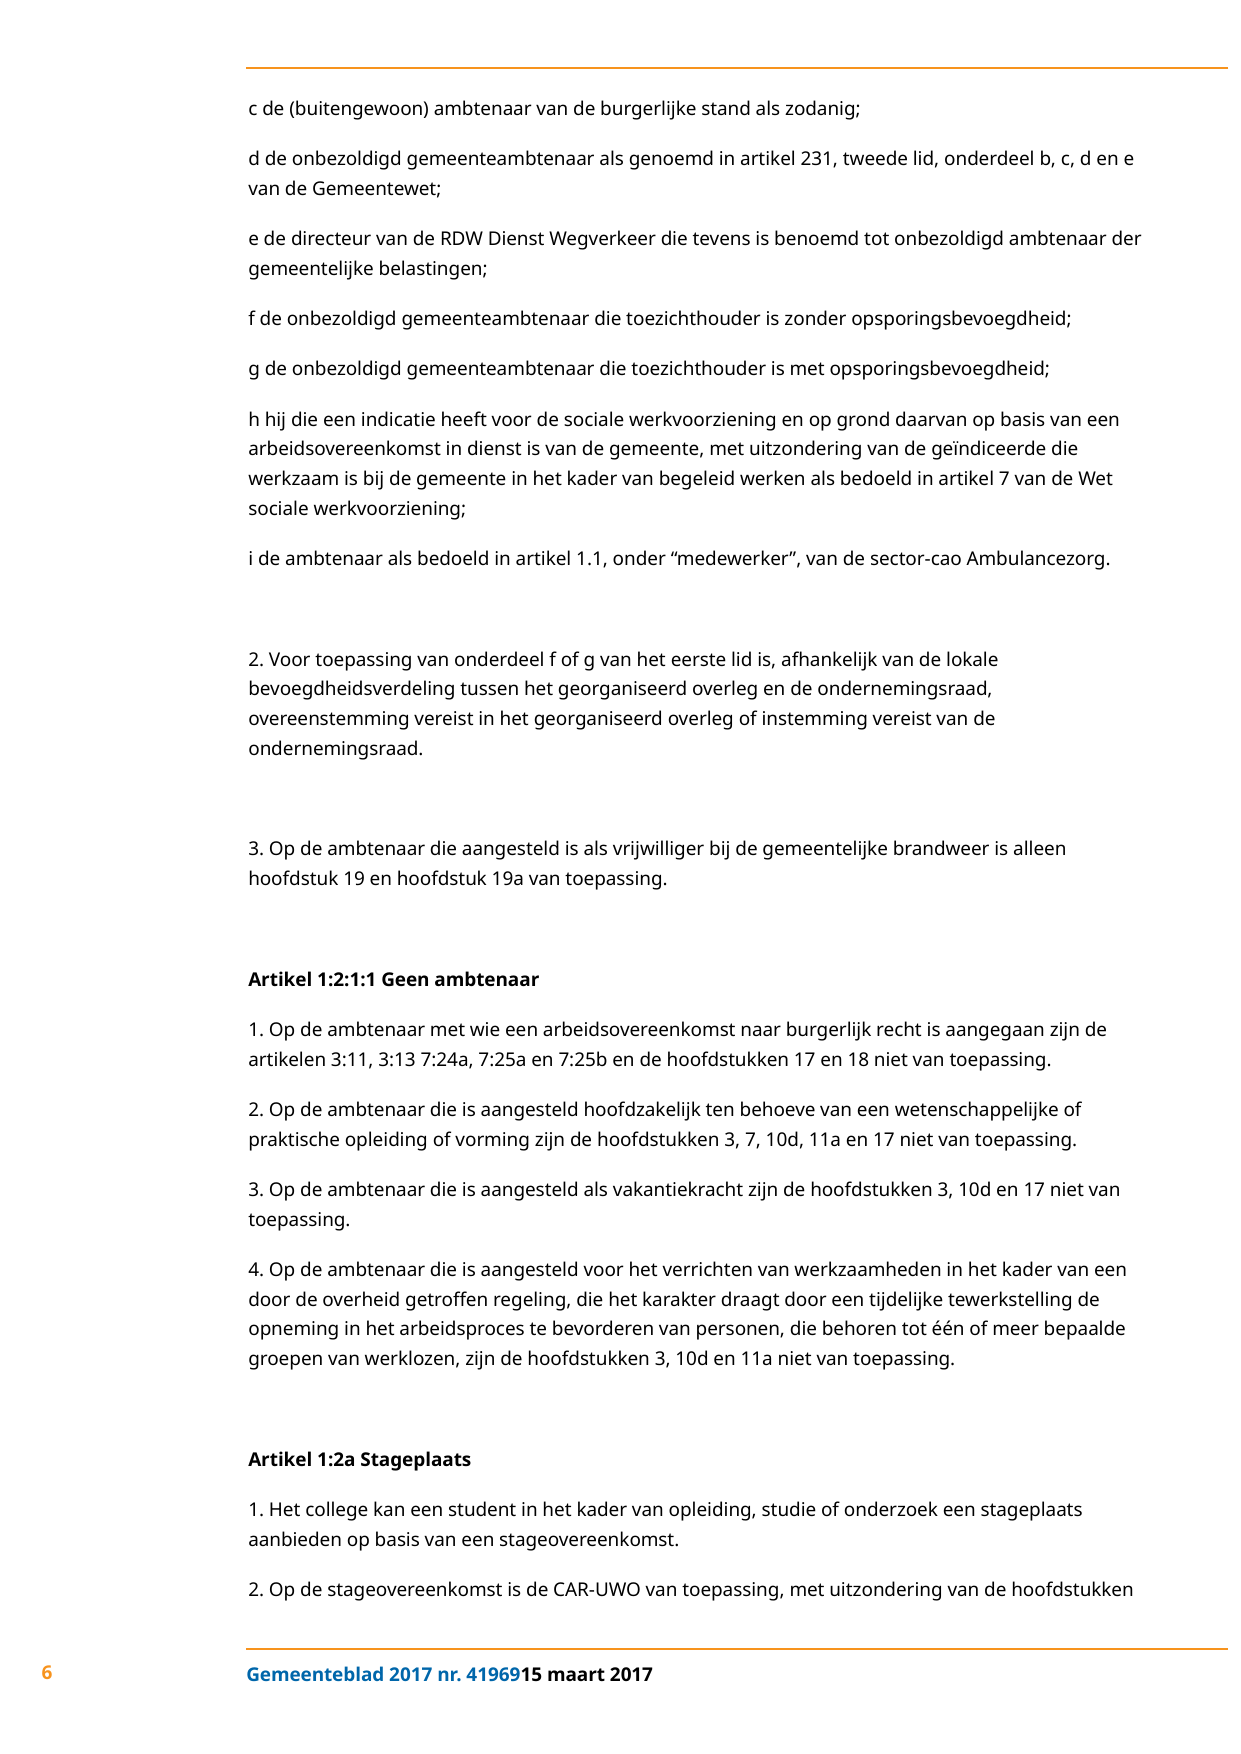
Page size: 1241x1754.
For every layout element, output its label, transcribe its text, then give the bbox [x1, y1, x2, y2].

text Artikel 1:2:1:1 Geen ambtenaar [248, 966, 1152, 992]
text 1. Op de ambtenaar met wie een arbeidsovereenkomst naar burgerlijk recht is aangegaan zijn de artikelen 3:11, 3:13 7:24a, 7:25a en 7:25b en de hoofdstukken 17 en 18 niet van toepassing. [248, 1016, 1152, 1072]
text g de onbezoldigd gemeenteambtenaar die toezichthouder is met opsporingsbevoegdheid; [248, 356, 1152, 381]
text i de ambtenaar als bedoeld in artikel 1.1, onder “medewerker”, van de sector-cao Ambulancezorg. [248, 545, 1152, 571]
text d de onbezoldigd gemeenteambtenaar als genoemd in artikel 231, tweede lid, onderdeel b, c, d en e van de Gemeentewet; [248, 145, 1152, 201]
text h hij die een indicatie heeft voor de sociale werkvoorziening en op grond daarvan op basis van een arbeidsovereenkomst in dienst is van de gemeente, met uitzondering van de geïndiceerde die werkzaam is bij de gemeente in het kader van begeleid werken als bedoeld in artikel 7 van de Wet sociale werkvoorziening; [248, 406, 1152, 521]
text c de (buitengewoon) ambtenaar van de burgerlijke stand als zodanig; [248, 95, 1152, 121]
text 2. Op de stageovereenkomst is de CAR-UWO van toepassing, met uitzondering van de hoofdstukken [248, 1576, 1152, 1602]
text f de onbezoldigd gemeenteambtenaar die toezichthouder is zonder opsporingsbevoegdheid; [248, 305, 1152, 331]
text 4. Op de ambtenaar die is aangesteld voor het verrichten van werkzaamheden in het kader van een door de overheid getroffen regeling, die het karakter draagt door een tijdelijke tewerkstelling de opneming in het arbeidsproces te bevorderen van personen, die behoren tot één of meer bepaalde groepen van werklozen, zijn de hoofdstukken 3, 10d en 11a niet van toepassing. [248, 1256, 1152, 1371]
text 2. Voor toepassing van onderdeel f of g van het eerste lid is, afhankelijk van de lokale bevoegdheidsverdeling tussen het georganiseerd overleg en de ondernemingsraad, overeenstemming vereist in het georganiseerd overleg of instemming vereist van de ondernemingsraad. [248, 646, 1152, 761]
text e de directeur van de RDW Dienst Wegverkeer die tevens is benoemd tot onbezoldigd ambtenaar der gemeentelijke belastingen; [248, 225, 1152, 281]
text 2. Op de ambtenaar die is aangesteld hoofdzakelijk ten behoeve van een wetenschappelijke of praktische opleiding of vorming zijn de hoofdstukken 3, 7, 10d, 11a en 17 niet van toepassing. [248, 1096, 1152, 1152]
text 1. Het college kan een student in het kader van opleiding, studie of onderzoek een stageplaats aanbieden op basis van een stageovereenkomst. [248, 1496, 1152, 1552]
text 3. Op de ambtenaar die is aangesteld als vakantiekracht zijn de hoofdstukken 3, 10d en 17 niet van toepassing. [248, 1176, 1152, 1232]
text Artikel 1:2a Stageplaats [248, 1446, 1152, 1472]
picture [41, 47, 231, 172]
text 3. Op de ambtenaar die aangesteld is als vrijwilliger bij de gemeentelijke brandweer is alleen hoofdstuk 19 en hoofdstuk 19a van toepassing. [248, 836, 1152, 891]
